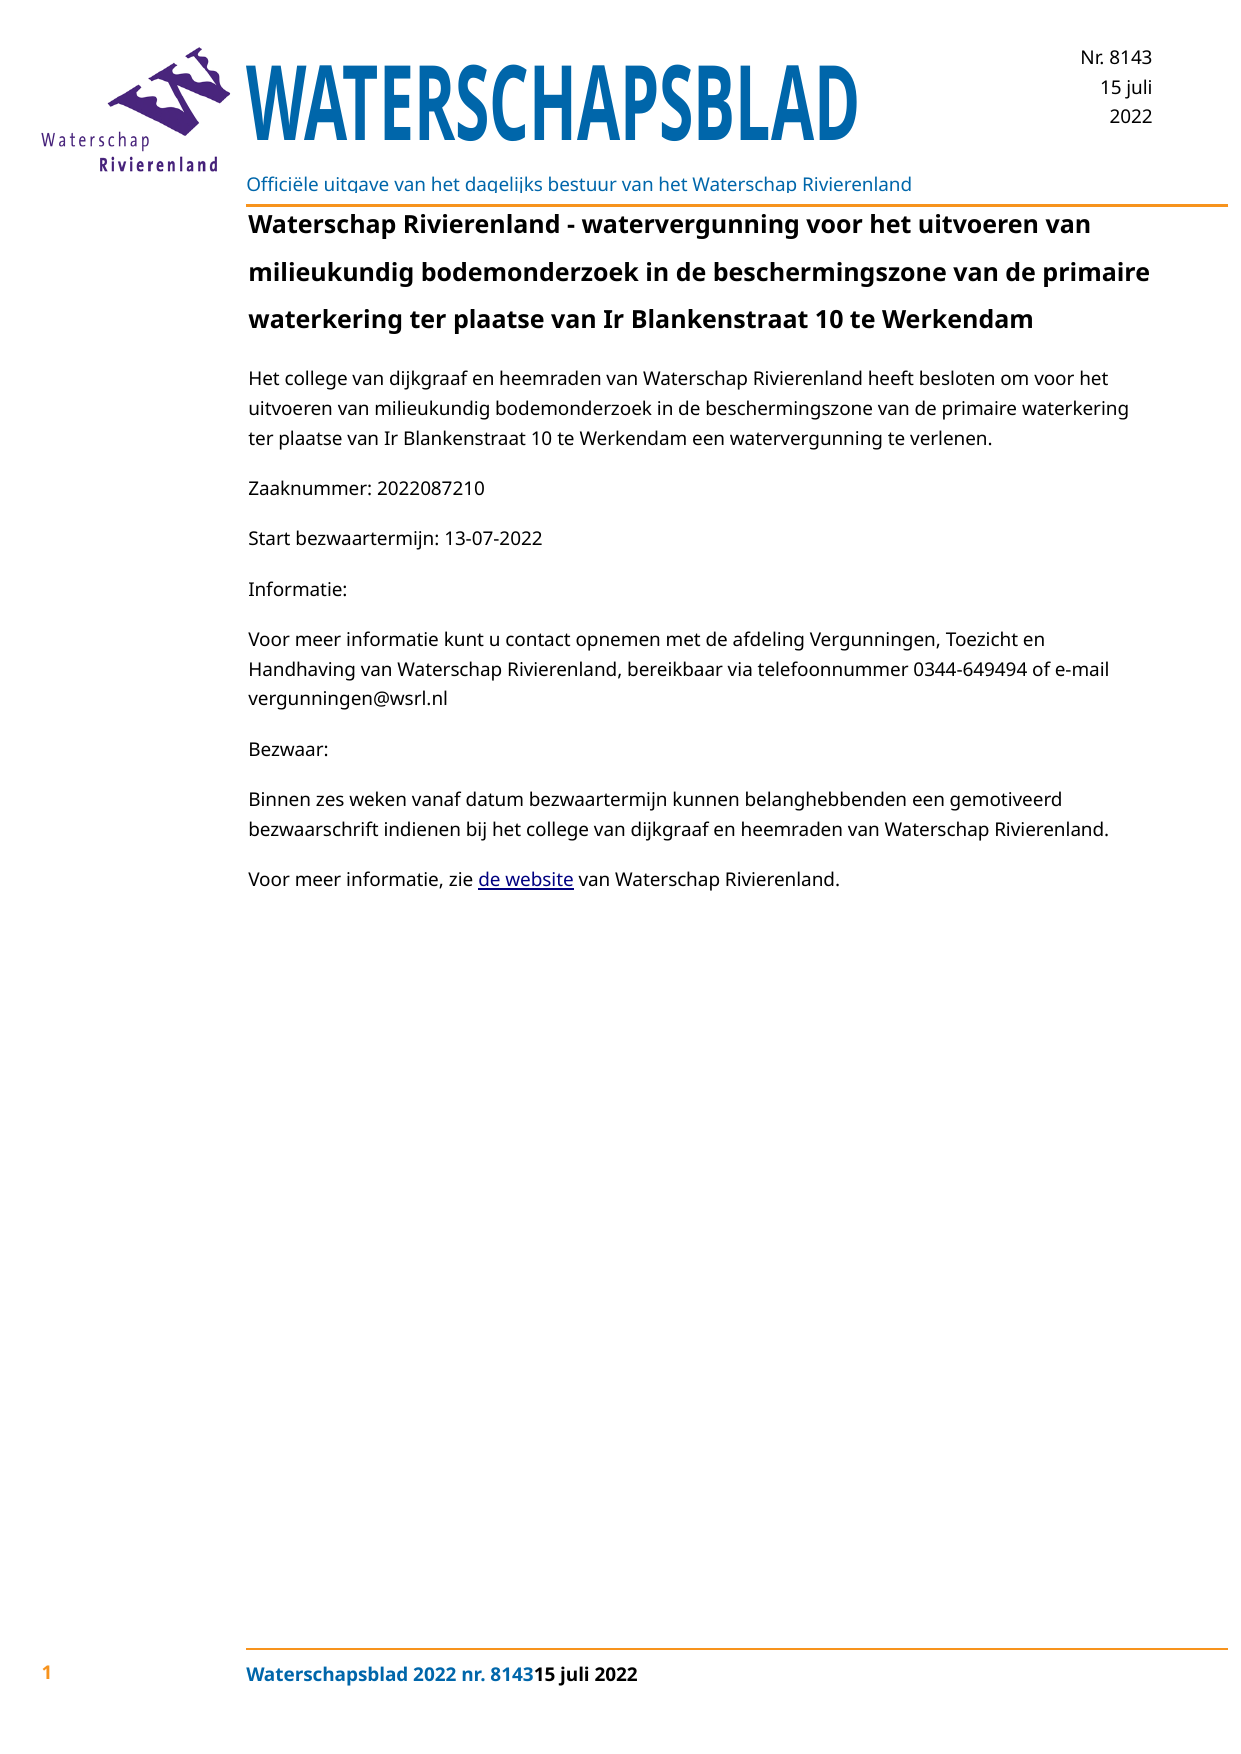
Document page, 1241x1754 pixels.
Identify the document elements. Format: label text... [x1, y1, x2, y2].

picture [41, 47, 231, 172]
text Waterschap Rivierenland - watervergunning voor het uitvoeren van milieukundig bodemonderzoek in de beschermingszone van de primaire waterkering ter plaatse van Ir Blankenstraat 10 te Werkendam [248, 207, 1152, 336]
text Binnen zes weken vanaf datum bezwaartermijn kunnen belanghebbenden een gemotiveerd bezwaarschrift indienen bij het college van dijkgraaf en heemraden van Waterschap Rivierenland. [248, 786, 1152, 842]
text Informatie: [248, 576, 1152, 602]
text Bezwaar: [248, 736, 1152, 762]
text Het college van dijkgraaf en heemraden van Waterschap Rivierenland heeft besloten om voor het uitvoeren van milieukundig bodemonderzoek in de beschermingszone van de primaire waterkering ter plaatse van Ir Blankenstraat 10 te Werkendam een watervergunning te verlenen. [248, 366, 1152, 450]
text Zaaknummer: 2022087210 [248, 475, 1152, 501]
text Voor meer informatie kunt u contact opnemen met de afdeling Vergunningen, Toezicht en Handhaving van Waterschap Rivierenland, bereikbaar via telefoonnummer 0344-649494 of e-mail vergunningen@wsrl.nl [248, 626, 1152, 711]
text Voor meer informatie, zie de website van Waterschap Rivierenland. [248, 866, 1152, 892]
text Start bezwaartermijn: 13-07-2022 [248, 526, 1152, 551]
